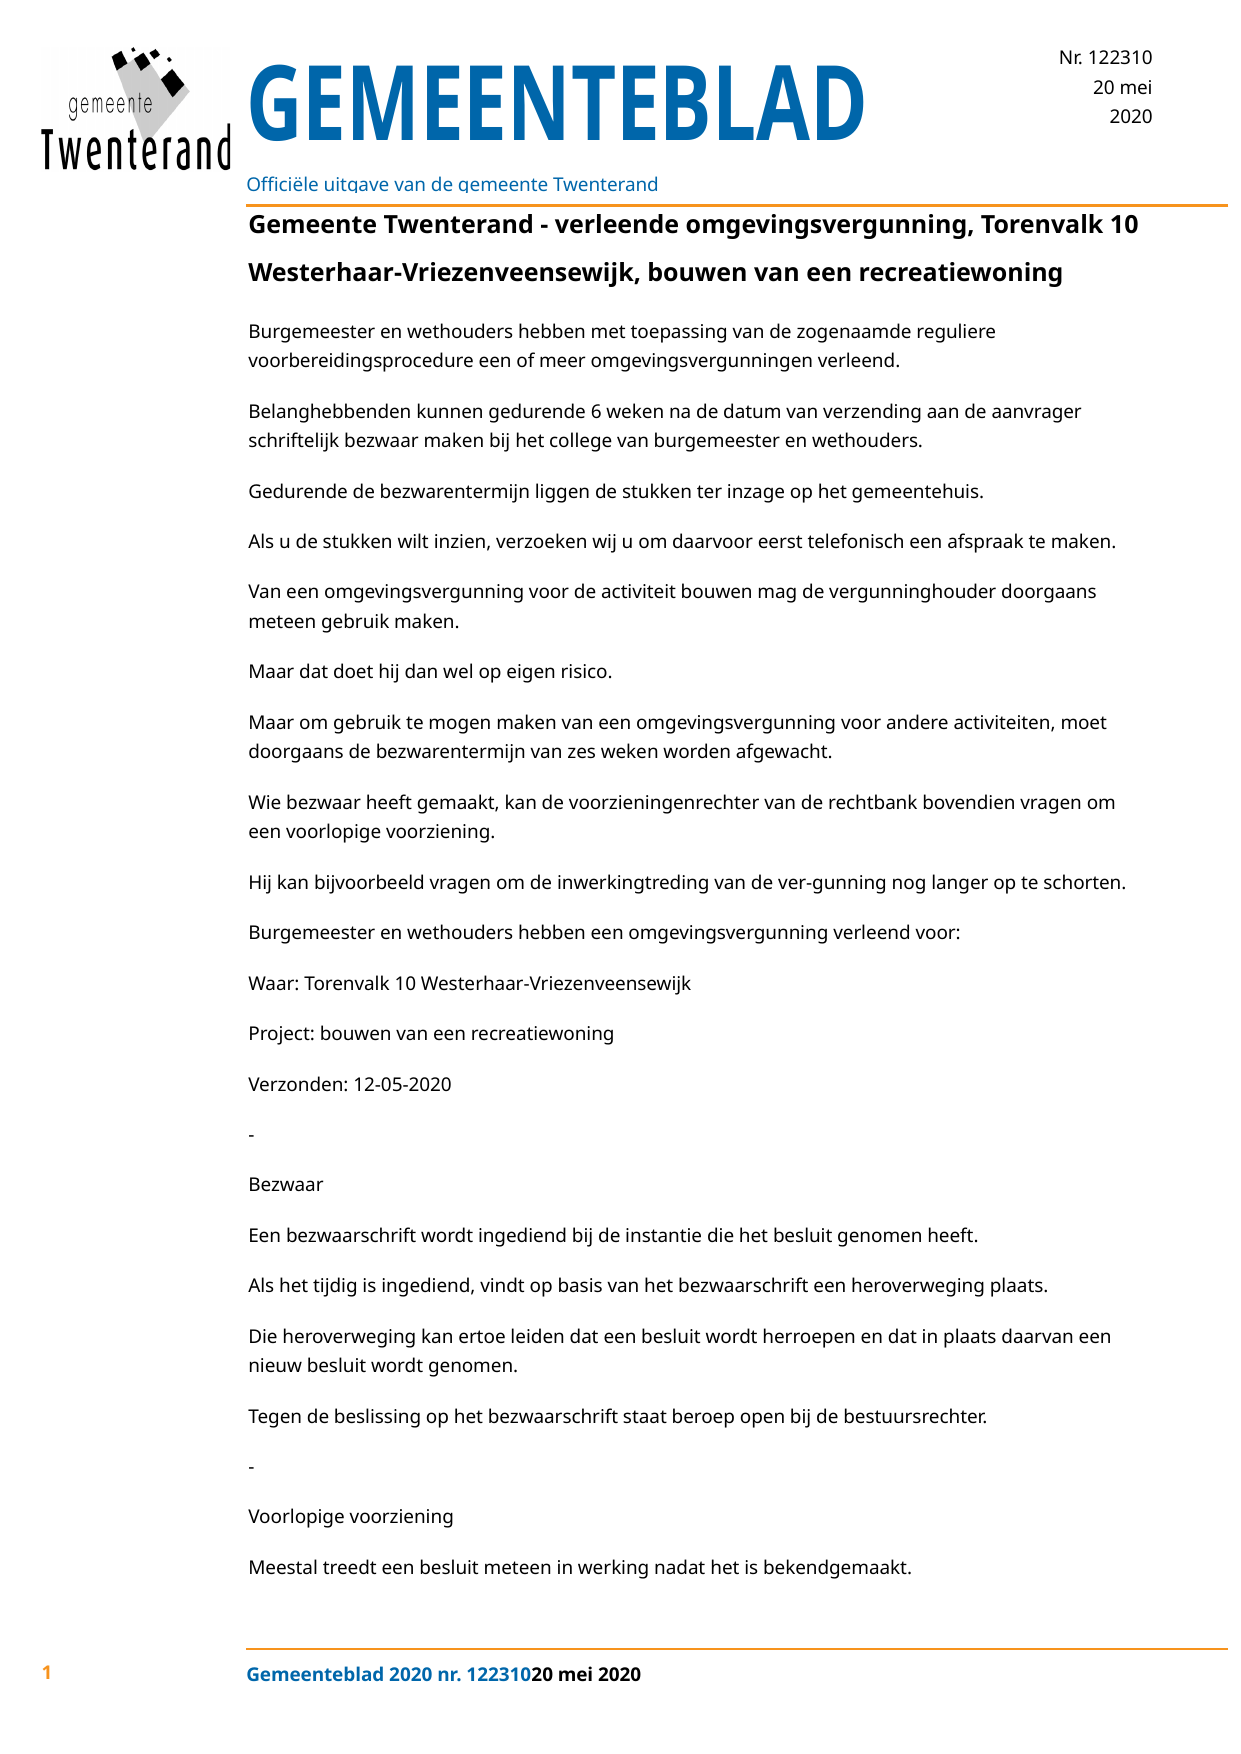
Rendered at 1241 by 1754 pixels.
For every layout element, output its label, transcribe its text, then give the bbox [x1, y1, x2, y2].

text - [248, 1453, 1152, 1479]
text Waar: Torenvalk 10 Westerhaar-Vriezenveensewijk [248, 970, 1152, 996]
text Maar om gebruik te mogen maken van een omgevingsvergunning voor andere activiteiten, moet doorgaans de bezwarentermijn van zes weken worden afgewacht. [248, 709, 1152, 764]
text Maar dat doet hij dan wel op eigen risico. [248, 659, 1152, 684]
text Gemeente Twenterand - verleende omgevingsvergunning, Torenvalk 10 Westerhaar-Vriezenveensewijk, bouwen van een recreatiewoning [248, 207, 1152, 288]
text Verzonden: 12-05-2020 [248, 1071, 1152, 1097]
text Die heroverweging kan ertoe leiden dat een besluit wordt herroepen en dat in plaats daarvan een nieuw besluit wordt genomen. [248, 1323, 1152, 1378]
text Tegen de beslissing op het bezwaarschrift staat beroep open bij de bestuursrechter. [248, 1403, 1152, 1429]
text Voorlopige voorziening [248, 1504, 1152, 1529]
text Als het tijdig is ingediend, vindt op basis van het bezwaarschrift een heroverweging plaats. [248, 1272, 1152, 1298]
text Bezwaar [248, 1172, 1152, 1197]
text Gedurende de bezwarentermijn liggen de stukken ter inzage op het gemeentehuis. [248, 478, 1152, 504]
text - [248, 1121, 1152, 1147]
text Burgemeester en wethouders hebben een omgevingsvergunning verleend voor: [248, 919, 1152, 945]
text Hij kan bijvoorbeeld vragen om de inwerkingtreding van de ver-gunning nog langer op te schorten. [248, 869, 1152, 895]
text Wie bezwaar heeft gemaakt, kan de voorzieningenrechter van de rechtbank bovendien vragen om een voorlopige voorziening. [248, 789, 1152, 844]
text Burgemeester en wethouders hebben met toepassing van de zogenaamde reguliere voorbereidingsprocedure een of meer omgevingsvergunningen verleend. [248, 318, 1152, 373]
text Van een omgevingsvergunning voor de activiteit bouwen mag de vergunninghouder doorgaans meteen gebruik maken. [248, 579, 1152, 634]
text Als u de stukken wilt inzien, verzoeken wij u om daarvoor eerst telefonisch een afspraak te maken. [248, 528, 1152, 554]
text Belanghebbenden kunnen gedurende 6 weken na de datum van verzending aan de aanvrager schriftelijk bezwaar maken bij het college van burgemeester en wethouders. [248, 398, 1152, 453]
text Project: bouwen van een recreatiewoning [248, 1020, 1152, 1046]
text Een bezwaarschrift wordt ingediend bij de instantie die het besluit genomen heeft. [248, 1222, 1152, 1248]
text Meestal treedt een besluit meteen in werking nadat het is bekendgemaakt. [248, 1554, 1152, 1580]
picture [41, 47, 231, 172]
